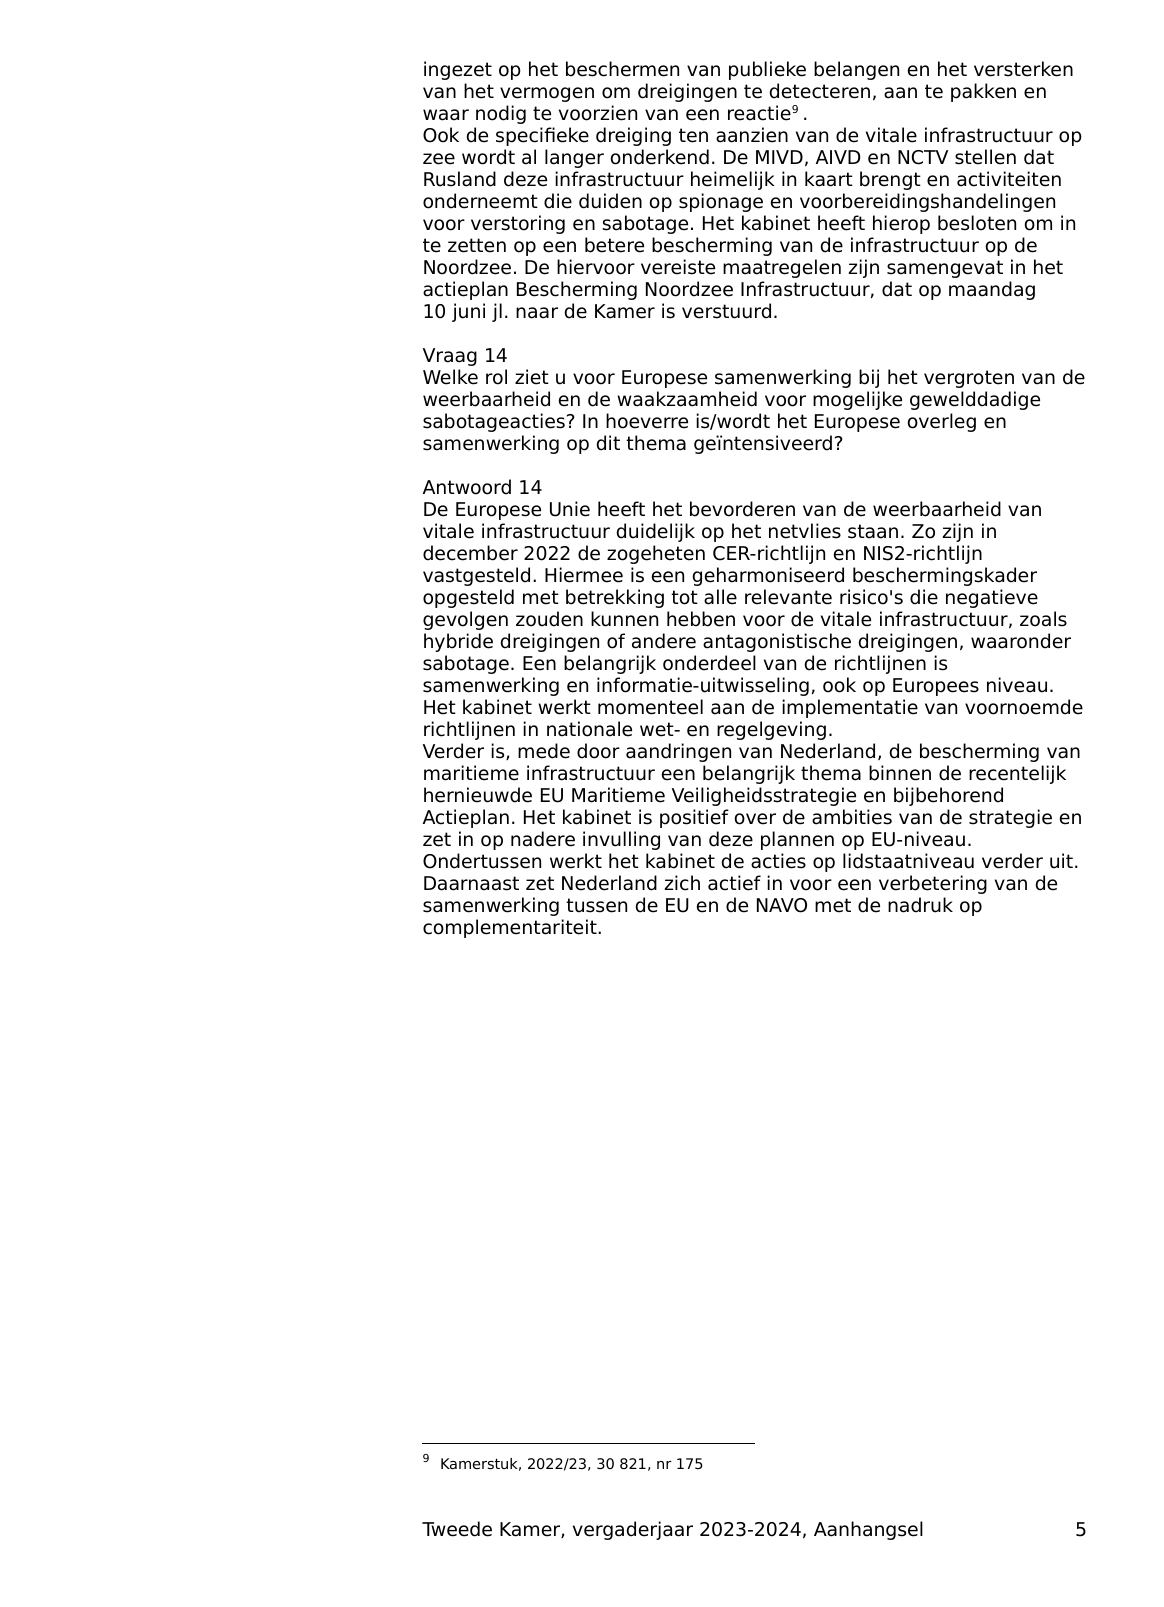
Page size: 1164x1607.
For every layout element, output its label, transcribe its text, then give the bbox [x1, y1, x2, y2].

text De Europese Unie heeft het bevorderen van de weerbaarheid van vitale infrastructuur duidelijk op het netvlies staan. Zo zijn in december 2022 de zogeheten CER-richtlijn en NIS2-richtlijn vastgesteld. Hiermee is een geharmoniseerd beschermingskader opgesteld met betrekking tot alle relevante risico's die negatieve gevolgen zouden kunnen hebben voor de vitale infrastructuur, zoals hybride dreigingen of andere antagonistische dreigingen, waaronder sabotage. Een belangrijk onderdeel van de richtlijnen is samenwerking en informatie-uitwisseling, ook op Europees niveau. Het kabinet werkt momenteel aan de implementatie van voornoemde richtlijnen in nationale wet- en regelgeving. [422, 499, 1087, 741]
text Verder is, mede door aandringen van Nederland, de bescherming van maritieme infrastructuur een belangrijk thema binnen de recentelijk hernieuwde EU Maritieme Veiligheidsstrategie en bijbehorend Actieplan. Het kabinet is positief over de ambities van de strategie en zet in op nadere invulling van deze plannen op EU-niveau. Ondertussen werkt het kabinet de acties op lidstaatniveau verder uit. Daarnaast zet Nederland zich actief in voor een verbetering van de samenwerking tussen de EU en de NAVO met de nadruk op complementariteit. [422, 741, 1087, 939]
text Ook de specifieke dreiging ten aanzien van de vitale infrastructuur op zee wordt al langer onderkend. De MIVD, AIVD en NCTV stellen dat Rusland deze infrastructuur heimelijk in kaart brengt en activiteiten onderneemt die duiden op spionage en voorbereidingshandelingen voor verstoring en sabotage. Het kabinet heeft hierop besloten om in te zetten op een betere bescherming van de infrastructuur op de Noordzee. De hiervoor vereiste maatregelen zijn samengevat in het actieplan Bescherming Noordzee Infrastructuur, dat op maandag 10 juni jl. naar de Kamer is verstuurd. [422, 125, 1087, 323]
text Vraag 14 [422, 345, 1087, 367]
text Kamerstuk, 2022/23, 30 821, nr 175 [422, 1452, 1087, 1474]
text ingezet op het beschermen van publieke belangen en het versterken van het vermogen om dreigingen te detecteren, aan te pakken en waar nodig te voorzien van een reactie. [422, 59, 1087, 125]
text Antwoord 14 [422, 477, 1087, 499]
text Welke rol ziet u voor Europese samenwerking bij het vergroten van de weerbaarheid en de waakzaamheid voor mogelijke gewelddadige sabotageacties? In hoeverre is/wordt het Europese overleg en samenwerking op dit thema geïntensiveerd? [422, 367, 1087, 455]
